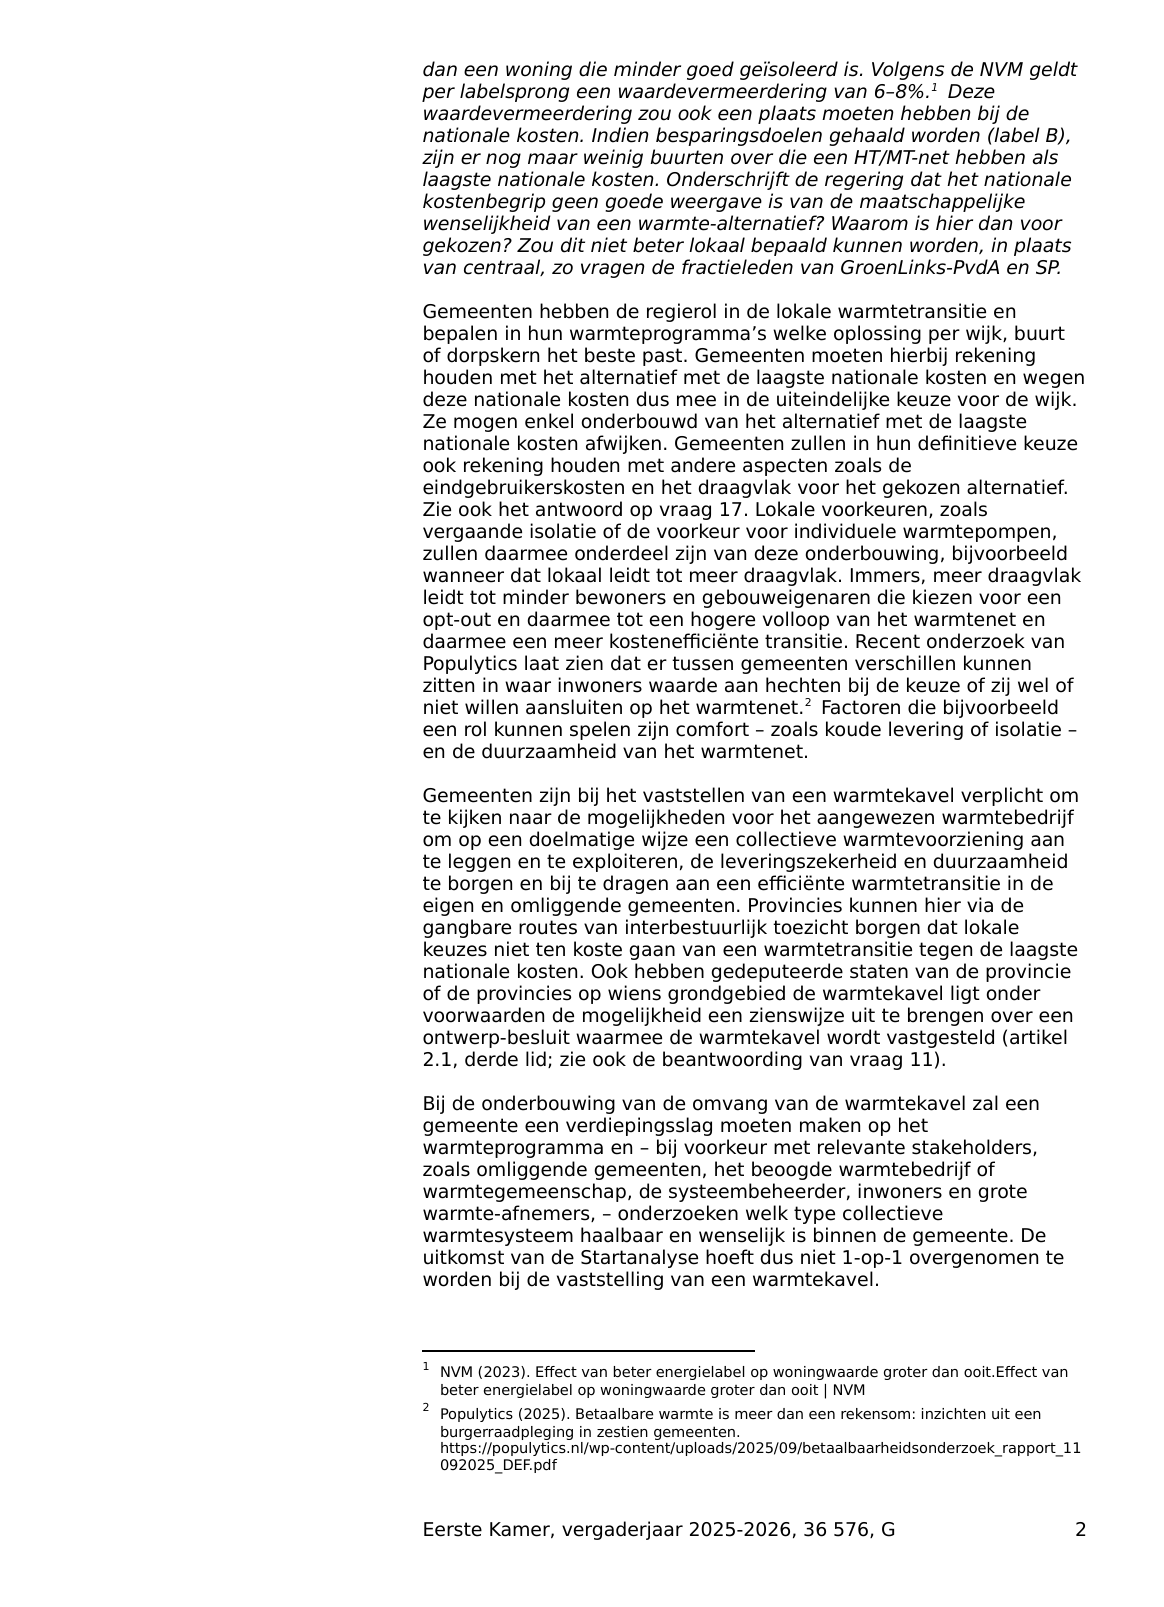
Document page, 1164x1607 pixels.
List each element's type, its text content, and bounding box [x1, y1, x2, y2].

text NVM (2023). Effect van beter energielabel op woningwaarde groter dan ooit.Effect van beter energielabel op woningwaarde groter dan ooit | NVM [422, 1360, 1087, 1399]
text Gemeenten zijn bij het vaststellen van een warmtekavel verplicht om te kijken naar de mogelijkheden voor het aangewezen warmtebedrijf om op een doelmatige wijze een collectieve warmtevoorziening aan te leggen en te exploiteren, de leveringszekerheid en duurzaamheid te borgen en bij te dragen aan een efficiënte warmtetransitie in de eigen en omliggende gemeenten. Provincies kunnen hier via de gangbare routes van interbestuurlijk toezicht borgen dat lokale keuzes niet ten koste gaan van een warmtetransitie tegen de laagste nationale kosten. Ook hebben gedeputeerde staten van de provincie of de provincies op wiens grondgebied de warmtekavel ligt onder voorwaarden de mogelijkheid een zienswijze uit te brengen over een ontwerp-besluit waarmee de warmtekavel wordt vastgesteld (artikel 2.1, derde lid; zie ook de beantwoording van vraag 11). [422, 785, 1087, 1071]
text Bij de onderbouwing van de omvang van de warmtekavel zal een gemeente een verdiepingsslag moeten maken op het warmteprogramma en – bij voorkeur met relevante stakeholders, zoals omliggende gemeenten, het beoogde warmtebedrijf of warmtegemeenschap, de systeembeheerder, inwoners en grote warmte-afnemers, – onderzoeken welk type collectieve warmtesysteem haalbaar en wenselijk is binnen de gemeente. De uitkomst van de Startanalyse hoeft dus niet 1-op-1 overgenomen te worden bij de vaststelling van een warmtekavel. [422, 1093, 1087, 1291]
text Populytics (2025). Betaalbare warmte is meer dan een rekensom: inzichten uit een burgerraadpleging in zestien gemeenten. https://populytics.nl/wp-content/uploads/2025/09/betaalbaarheidsonderzoek_rapport_11092025_DEF.pdf [422, 1402, 1087, 1474]
text Gemeenten hebben de regierol in de lokale warmtetransitie en bepalen in hun warmteprogramma’s welke oplossing per wijk, buurt of dorpskern het beste past. Gemeenten moeten hierbij rekening houden met het alternatief met de laagste nationale kosten en wegen deze nationale kosten dus mee in de uiteindelijke keuze voor de wijk. Ze mogen enkel onderbouwd van het alternatief met de laagste nationale kosten afwijken. Gemeenten zullen in hun definitieve keuze ook rekening houden met andere aspecten zoals de eindgebruikerskosten en het draagvlak voor het gekozen alternatief. Zie ook het antwoord op vraag 17. Lokale voorkeuren, zoals vergaande isolatie of de voorkeur voor individuele warmtepompen, zullen daarmee onderdeel zijn van deze onderbouwing, bijvoorbeeld wanneer dat lokaal leidt tot meer draagvlak. Immers, meer draagvlak leidt tot minder bewoners en gebouweigenaren die kiezen voor een opt-out en daarmee tot een hogere volloop van het warmtenet en daarmee een meer kostenefficiënte transitie. Recent onderzoek van Populytics laat zien dat er tussen gemeenten verschillen kunnen zitten in waar inwoners waarde aan hechten bij de keuze of zij wel of niet willen aansluiten op het warmtenet. Factoren die bijvoorbeeld een rol kunnen spelen zijn comfort – zoals koude levering of isolatie – en de duurzaamheid van het warmtenet. [422, 301, 1087, 763]
text dan een woning die minder goed geïsoleerd is. Volgens de NVM geldt per labelsprong een waardevermeerdering van 6–8%. Deze waardevermeerdering zou ook een plaats moeten hebben bij de nationale kosten. Indien besparingsdoelen gehaald worden (label B), zijn er nog maar weinig buurten over die een HT/MT-net hebben als laagste nationale kosten. Onderschrijft de regering dat het nationale kostenbegrip geen goede weergave is van de maatschappelijke wenselijkheid van een warmte-alternatief? Waarom is hier dan voor gekozen? Zou dit niet beter lokaal bepaald kunnen worden, in plaats van centraal, zo vragen de fractieleden van GroenLinks-PvdA en SP. [422, 59, 1087, 279]
